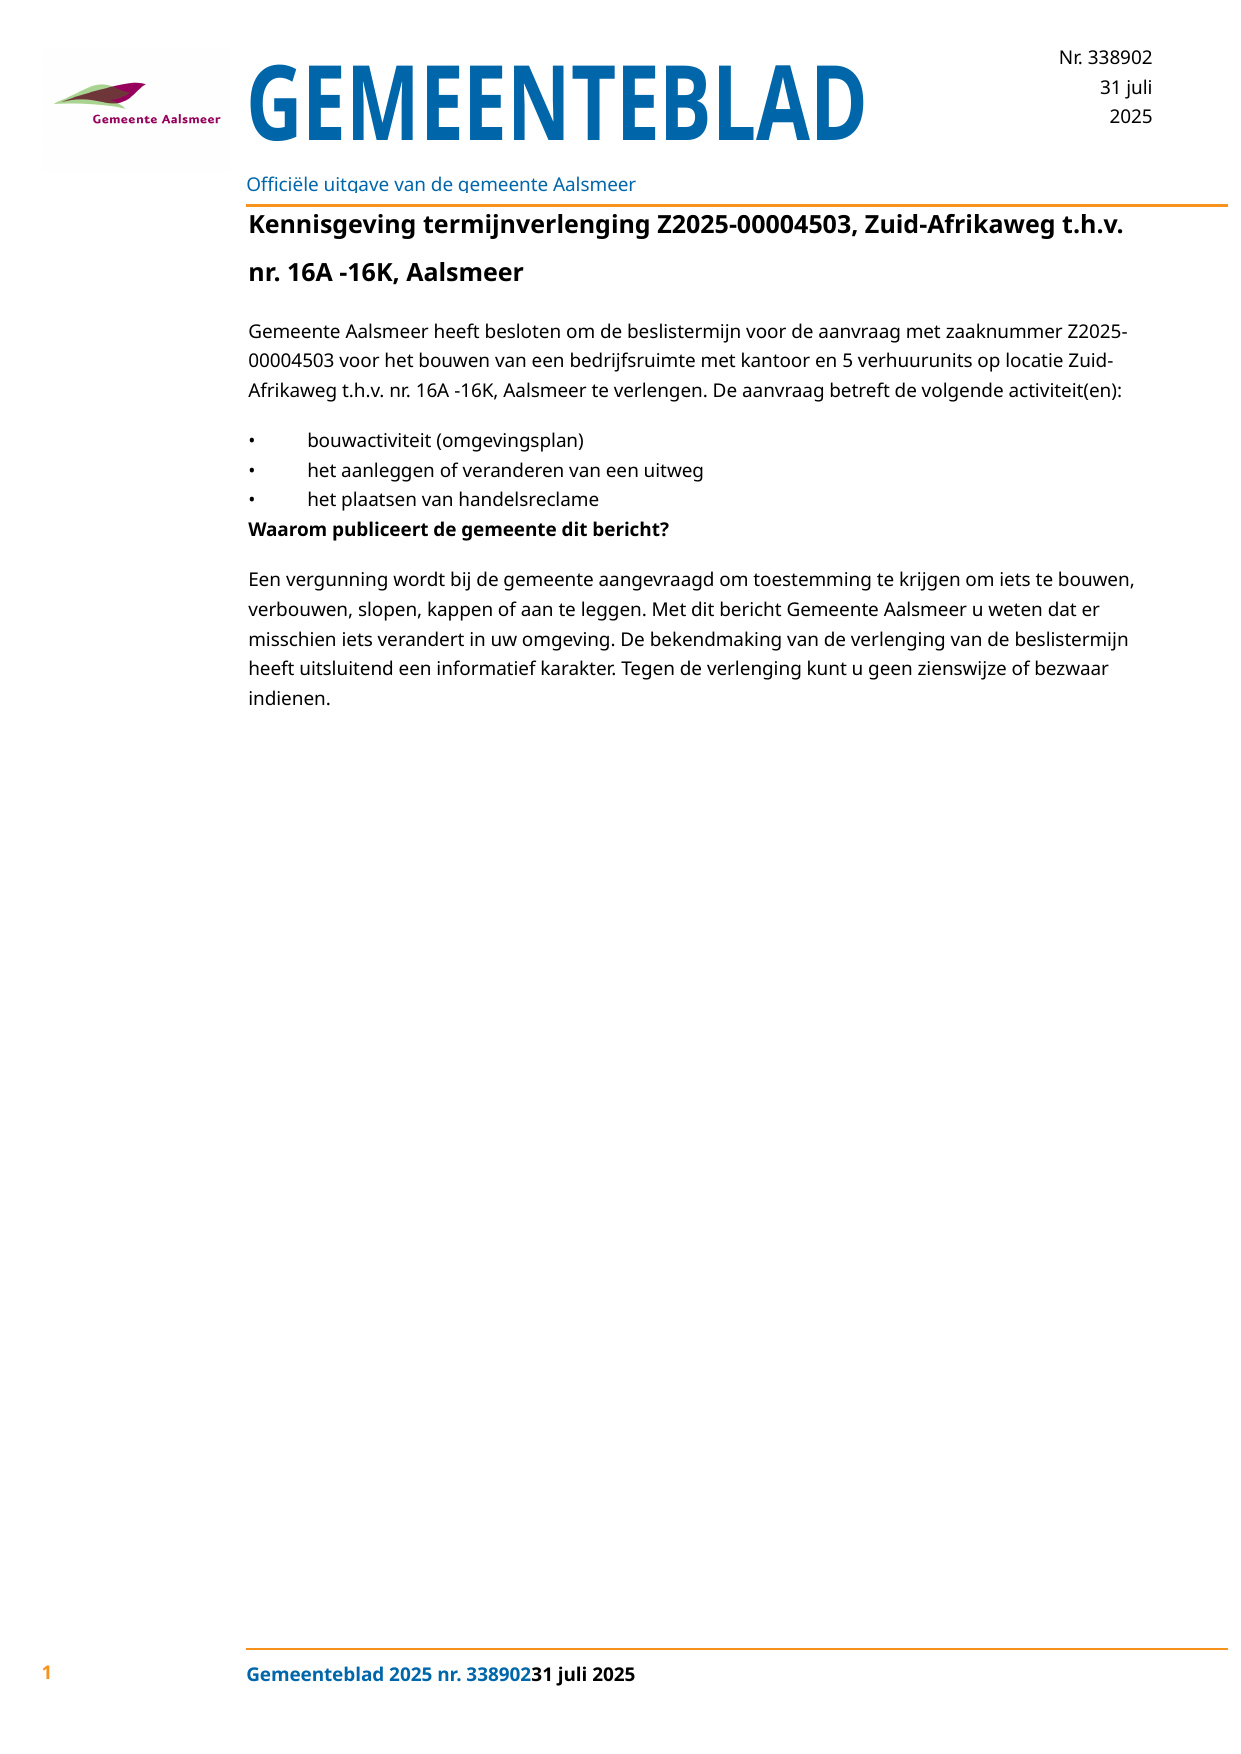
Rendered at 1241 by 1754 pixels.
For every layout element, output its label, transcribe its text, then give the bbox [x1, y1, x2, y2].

text Waarom publiceert de gemeente dit bericht? [248, 516, 1152, 542]
text Kennisgeving termijnverlenging Z2025-00004503, Zuid-Afrikaweg t.h.v. nr. 16A -16K, Aalsmeer [248, 207, 1152, 288]
list het plaatsen van handelsreclame [248, 487, 1152, 512]
list het aanleggen of veranderen van een uitweg [248, 457, 1152, 483]
text Gemeente Aalsmeer heeft besloten om de beslistermijn voor de aanvraag met zaaknummer Z2025-00004503 voor het bouwen van een bedrijfsruimte met kantoor en 5 verhuurunits op locatie Zuid-Afrikaweg t.h.v. nr. 16A -16K, Aalsmeer te verlengen. De aanvraag betreft de volgende activiteit(en): [248, 318, 1152, 403]
list bouwactiviteit (omgevingsplan) [248, 427, 1152, 453]
text Een vergunning wordt bij de gemeente aangevraagd om toestemming te krijgen om iets te bouwen, verbouwen, slopen, kappen of aan te leggen. Met dit bericht Gemeente Aalsmeer u weten dat er misschien iets verandert in uw omgeving. De bekendmaking van de verlenging van de beslistermijn heeft uitsluitend een informatief karakter. Tegen de verlenging kunt u geen zienswijze of bezwaar indienen. [248, 567, 1152, 711]
picture [41, 47, 231, 172]
